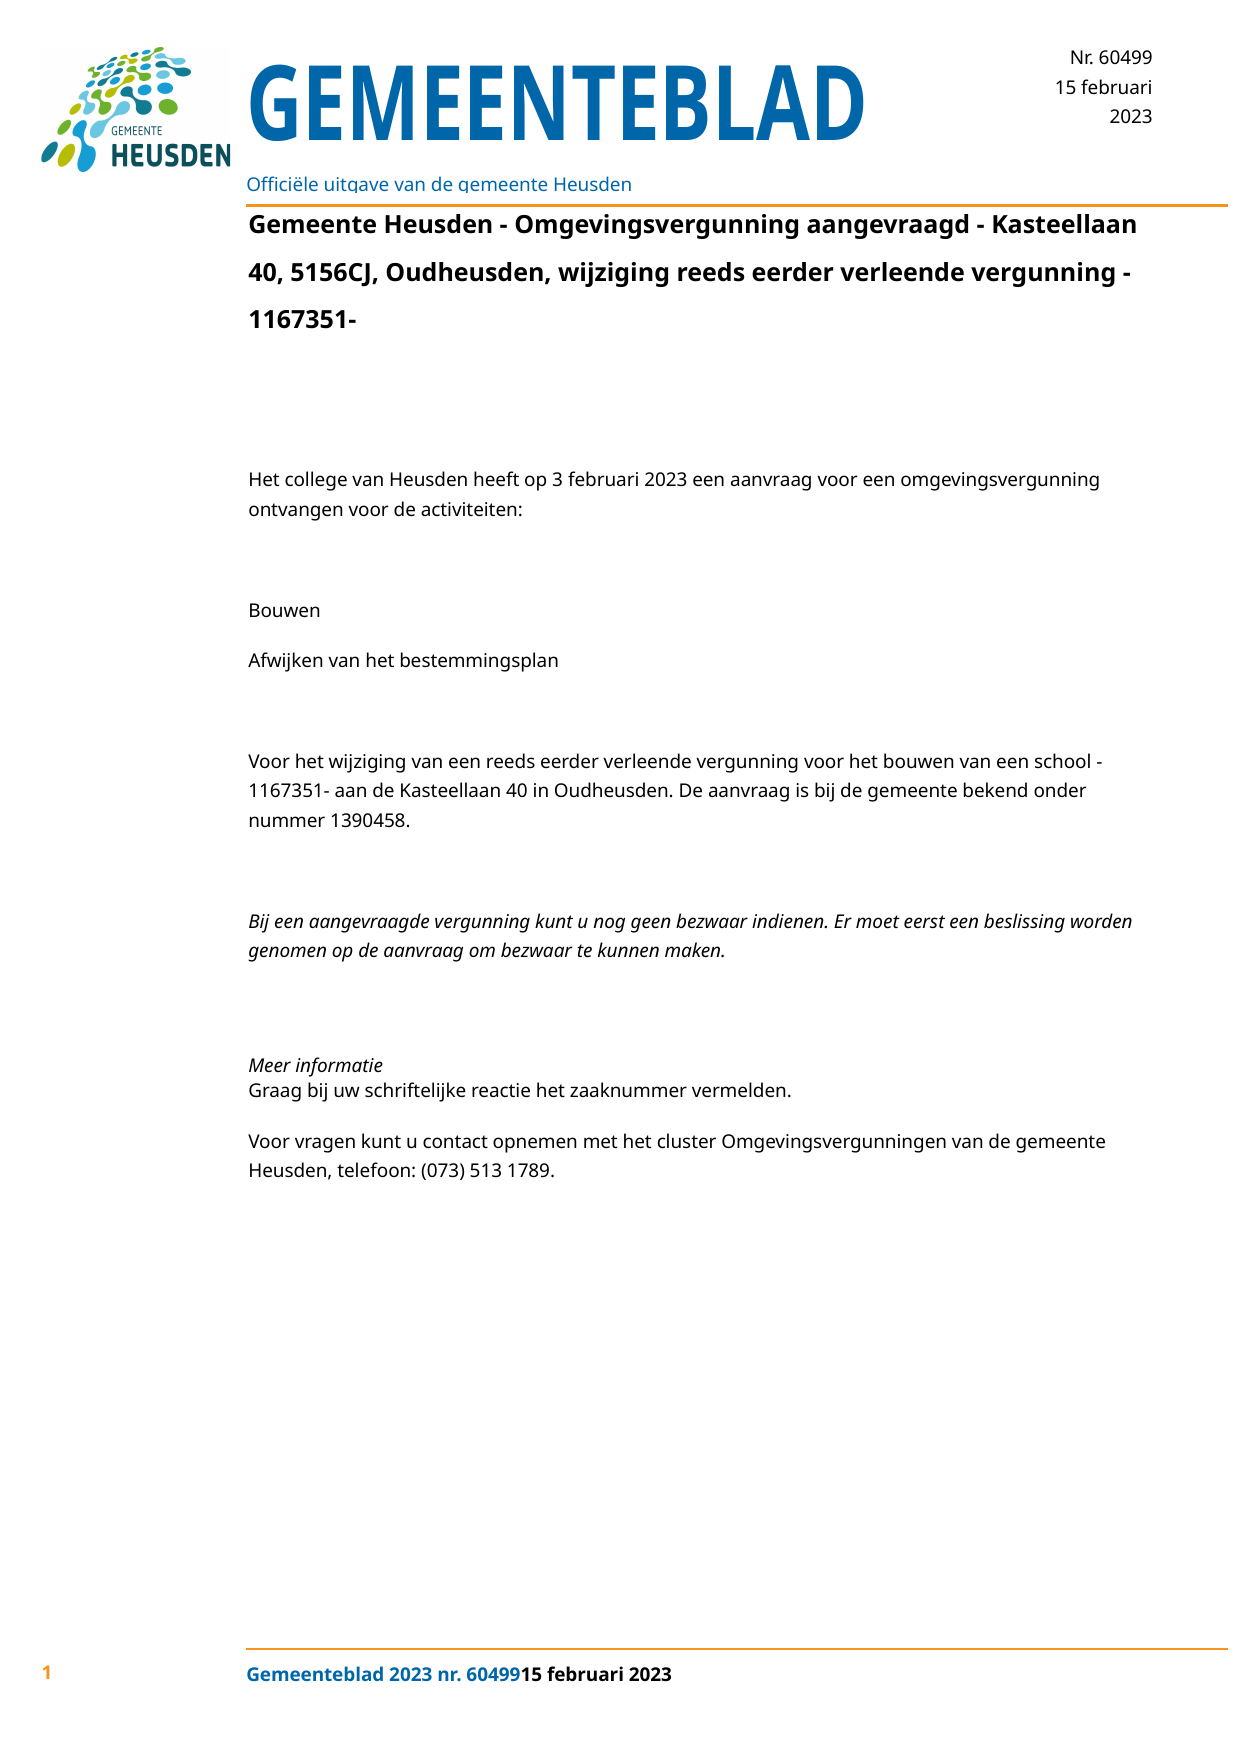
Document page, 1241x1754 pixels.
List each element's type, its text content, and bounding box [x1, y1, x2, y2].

text Afwijken van het bestemmingsplan [248, 647, 1152, 673]
text Voor het wijziging van een reeds eerder verleende vergunning voor het bouwen van een school -1167351- aan de Kasteellaan 40 in Oudheusden. De aanvraag is bij de gemeente bekend onder nummer 1390458. [248, 748, 1152, 833]
text Bouwen [248, 597, 1152, 622]
text Het college van Heusden heeft op 3 februari 2023 een aanvraag voor een omgevingsvergunning ontvangen voor de activiteiten: [248, 466, 1152, 522]
picture [41, 47, 231, 172]
text Voor vragen kunt u contact opnemen met het cluster Omgevingsvergunningen van de gemeente Heusden, telefoon: (073) 513 1789. [248, 1128, 1152, 1183]
text Meer informatie [248, 1052, 1152, 1078]
text Gemeente Heusden - Omgevingsvergunning aangevraagd - Kasteellaan 40, 5156CJ, Oudheusden, wijziging reeds eerder verleende vergunning -1167351- [248, 207, 1152, 336]
text Graag bij uw schriftelijke reactie het zaaknummer vermelden. [248, 1078, 1152, 1103]
text Bij een aangevraagde vergunning kunt u nog geen bezwaar indienen. Er moet eerst een beslissing worden genomen op de aanvraag om bezwaar te kunnen maken. [248, 908, 1152, 963]
